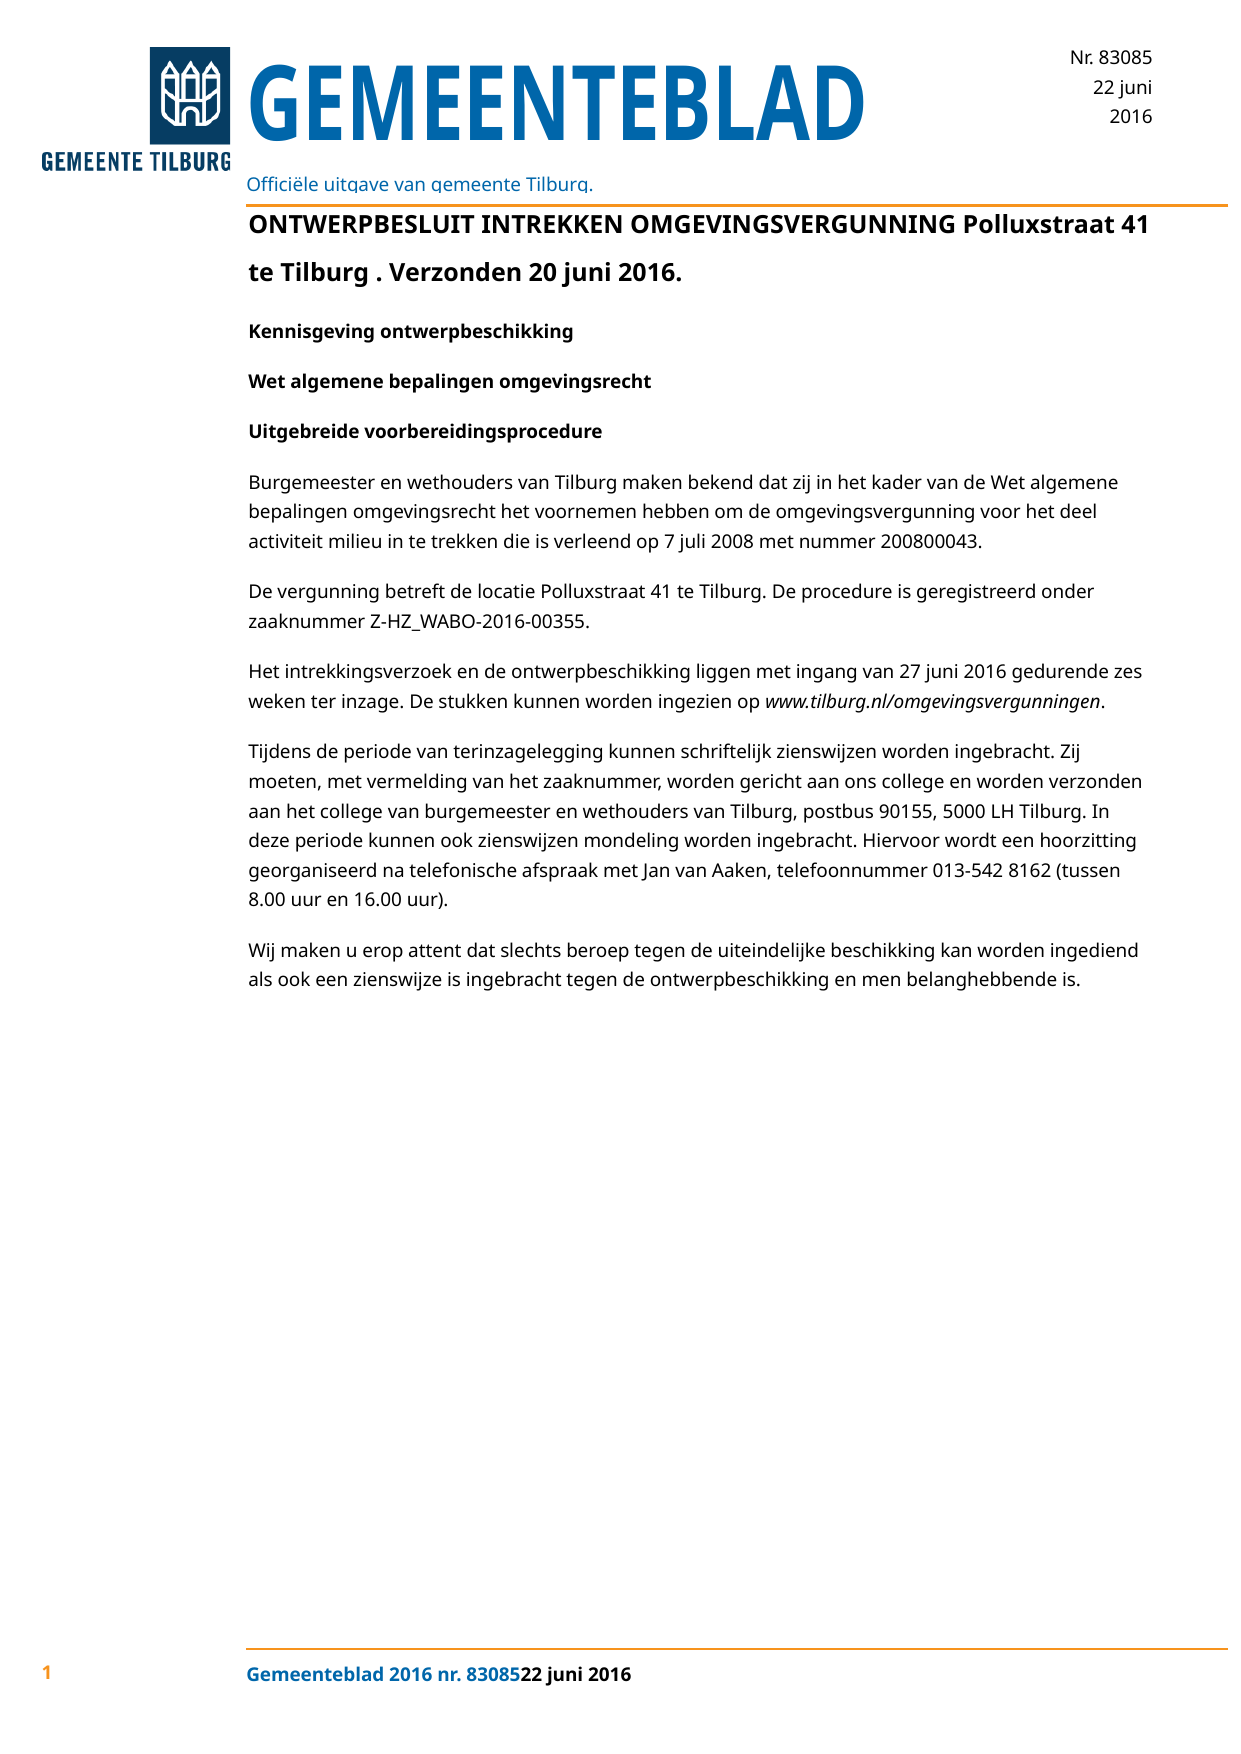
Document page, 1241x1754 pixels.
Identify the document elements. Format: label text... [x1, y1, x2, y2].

text De vergunning betreft de locatie Polluxstraat 41 te Tilburg. De procedure is geregistreerd onder zaaknummer Z-HZ_WABO-2016-00355. [248, 579, 1152, 634]
text Tijdens de periode van terinzagelegging kunnen schriftelijk zienswijzen worden ingebracht. Zij moeten, met vermelding van het zaaknummer, worden gericht aan ons college en worden verzonden aan het college van burgemeester en wethouders van Tilburg, postbus 90155, 5000 LH Tilburg. In deze periode kunnen ook zienswijzen mondeling worden ingebracht. Hiervoor wordt een hoorzitting georganiseerd na telefonische afspraak met Jan van Aaken, telefoonnummer 013-542 8162 (tussen 8.00 uur en 16.00 uur). [248, 739, 1152, 912]
text Het intrekkingsverzoek en de ontwerpbeschikking liggen met ingang van 27 juni 2016 gedurende zes weken ter inzage. De stukken kunnen worden ingezien op www.tilburg.nl/omgevingsvergunningen. [248, 659, 1152, 714]
picture [41, 47, 231, 172]
text Wet algemene bepalingen omgevingsrecht [248, 368, 1152, 394]
text Kennisgeving ontwerpbeschikking [248, 318, 1152, 344]
text Wij maken u erop attent dat slechts beroep tegen de uiteindelijke beschikking kan worden ingediend als ook een zienswijze is ingebracht tegen de ontwerpbeschikking en men belanghebbende is. [248, 937, 1152, 992]
text Burgemeester en wethouders van Tilburg maken bekend dat zij in het kader van de Wet algemene bepalingen omgevingsrecht het voornemen hebben om de omgevingsvergunning voor het deel activiteit milieu in te trekken die is verleend op 7 juli 2008 met nummer 200800043. [248, 469, 1152, 554]
text ONTWERPBESLUIT INTREKKEN OMGEVINGSVERGUNNING Polluxstraat 41 te Tilburg . Verzonden 20 juni 2016. [248, 207, 1152, 288]
text Uitgebreide voorbereidingsprocedure [248, 419, 1152, 444]
